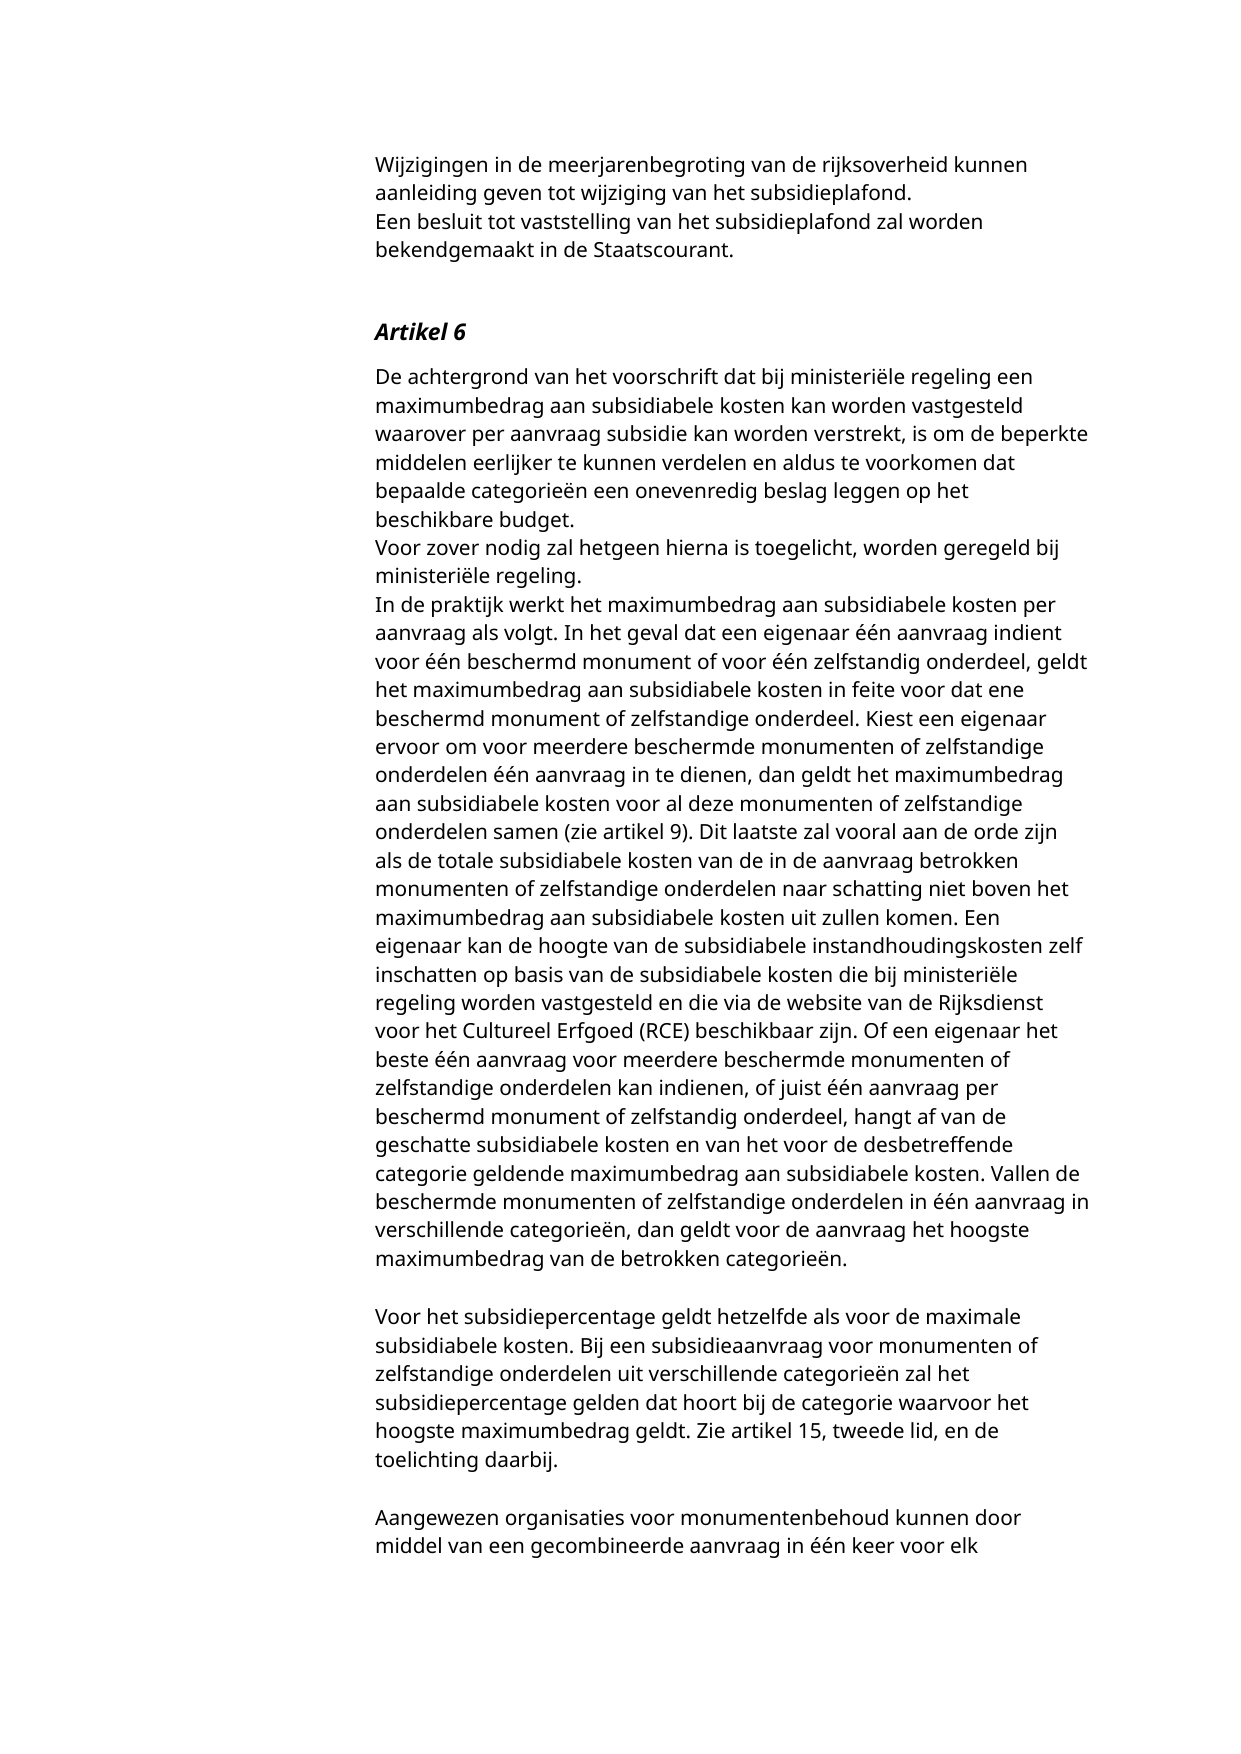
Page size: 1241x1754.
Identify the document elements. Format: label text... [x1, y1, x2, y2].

text Aangewezen organisaties voor monumentenbehoud kunnen door middel van een gecombineerde aanvraag in één keer voor elk [375, 1503, 1090, 1559]
subtitle Artikel 6 [375, 316, 1090, 347]
text De achtergrond van het voorschrift dat bij ministeriële regeling een maximumbedrag aan subsidiabele kosten kan worden vastgesteld waarover per aanvraag subsidie kan worden verstrekt, is om de beperkte middelen eerlijker te kunnen verdelen en aldus te voorkomen dat bepaalde categorieën een onevenredig beslag leggen op het beschikbare budget. [375, 362, 1090, 533]
text Voor het subsidiepercentage geldt hetzelfde als voor de maximale subsidiabele kosten. Bij een subsidieaanvraag voor monumenten of zelfstandige onderdelen uit verschillende categorieën zal het subsidiepercentage gelden dat hoort bij de categorie waarvoor het hoogste maximumbedrag geldt. Zie artikel 15, tweede lid, en de toelichting daarbij. [375, 1302, 1090, 1473]
text Een besluit tot vaststelling van het subsidieplafond zal worden bekendgemaakt in de Staatscourant. [375, 207, 1090, 264]
text Wijzigingen in de meerjarenbegroting van de rijksoverheid kunnen aanleiding geven tot wijziging van het subsidieplafond. [375, 150, 1090, 207]
text In de praktijk werkt het maximumbedrag aan subsidiabele kosten per aanvraag als volgt. In het geval dat een eigenaar één aanvraag indient voor één beschermd monument of voor één zelfstandig onderdeel, geldt het maximumbedrag aan subsidiabele kosten in feite voor dat ene beschermd monument of zelfstandige onderdeel. Kiest een eigenaar ervoor om voor meerdere beschermde monumenten of zelfstandige onderdelen één aanvraag in te dienen, dan geldt het maximumbedrag aan subsidiabele kosten voor al deze monumenten of zelfstandige onderdelen samen (zie artikel 9). Dit laatste zal vooral aan de orde zijn als de totale subsidiabele kosten van de in de aanvraag betrokken monumenten of zelfstandige onderdelen naar schatting niet boven het maximumbedrag aan subsidiabele kosten uit zullen komen. Een eigenaar kan de hoogte van de subsidiabele instandhoudingskosten zelf inschatten op basis van de subsidiabele kosten die bij ministeriële regeling worden vastgesteld en die via de website van de Rijksdienst voor het Cultureel Erfgoed (RCE) beschikbaar zijn. Of een eigenaar het beste één aanvraag voor meerdere beschermde monumenten of zelfstandige onderdelen kan indienen, of juist één aanvraag per beschermd monument of zelfstandig onderdeel, hangt af van de geschatte subsidiabele kosten en van het voor de desbetreffende categorie geldende maximumbedrag aan subsidiabele kosten. Vallen de beschermde monumenten of zelfstandige onderdelen in één aanvraag in verschillende categorieën, dan geldt voor de aanvraag het hoogste maximumbedrag van de betrokken categorieën. [375, 590, 1090, 1272]
text Voor zover nodig zal hetgeen hierna is toegelicht, worden geregeld bij ministeriële regeling. [375, 533, 1090, 590]
